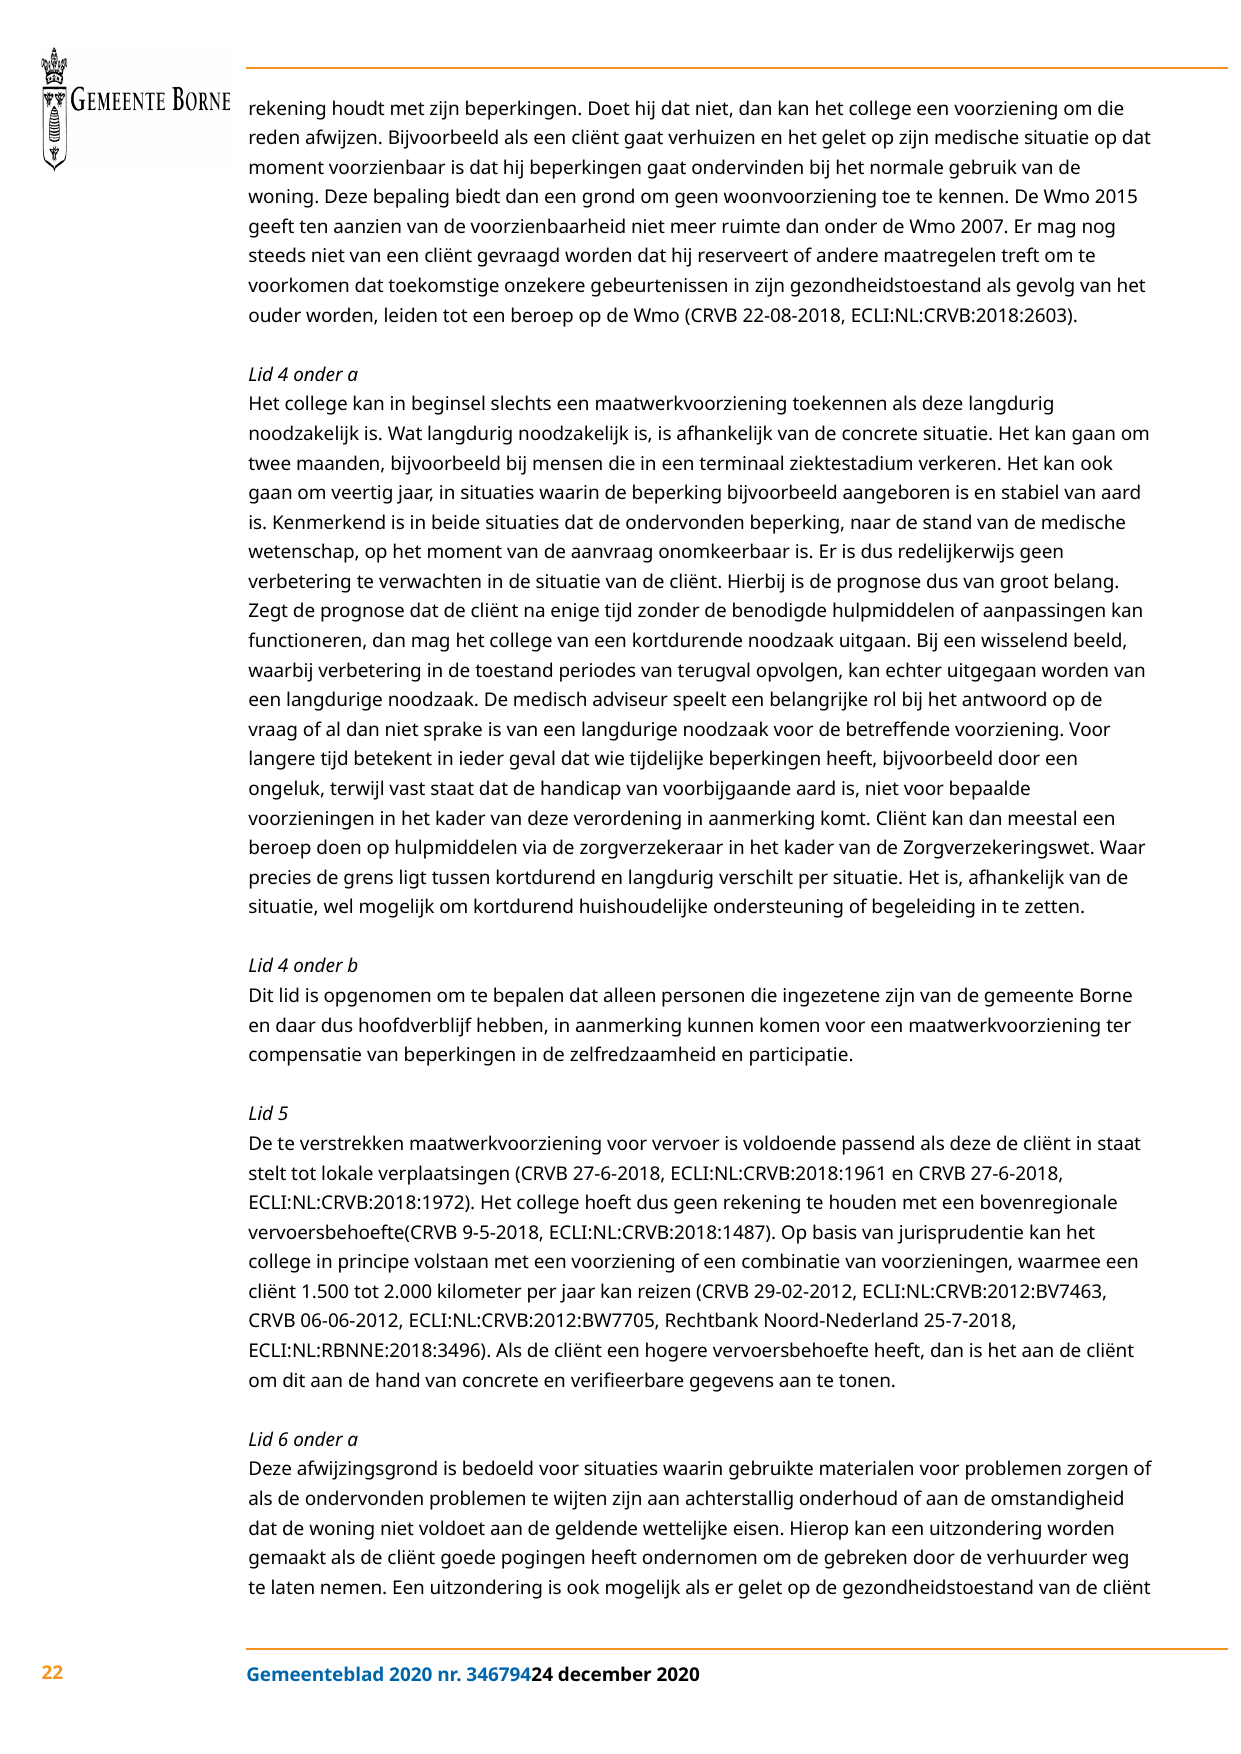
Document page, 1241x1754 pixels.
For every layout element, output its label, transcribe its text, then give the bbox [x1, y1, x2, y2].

picture [41, 47, 231, 172]
text Lid 6 onder a [248, 1426, 1152, 1452]
text rekening houdt met zijn beperkingen. Doet hij dat niet, dan kan het college een voorziening om die reden afwijzen. Bijvoorbeeld als een cliënt gaat verhuizen en het gelet op zijn medische situatie op dat moment voorzienbaar is dat hij beperkingen gaat ondervinden bij het normale gebruik van de woning. Deze bepaling biedt dan een grond om geen woonvoorziening toe te kennen. De Wmo 2015 geeft ten aanzien van de voorzienbaarheid niet meer ruimte dan onder de Wmo 2007. Er mag nog steeds niet van een cliënt gevraagd worden dat hij reserveert of andere maatregelen treft om te voorkomen dat toekomstige onzekere gebeurtenissen in zijn gezondheidstoestand als gevolg van het ouder worden, leiden tot een beroep op de Wmo (CRVB 22-08-2018, ECLI:NL:CRVB:2018:2603). [248, 95, 1152, 328]
text Dit lid is opgenomen om te bepalen dat alleen personen die ingezetene zijn van de gemeente Borne en daar dus hoofdverblijf hebben, in aanmerking kunnen komen voor een maatwerkvoorziening ter compensatie van beperkingen in de zelfredzaamheid en participatie. [248, 982, 1152, 1067]
text Deze afwijzingsgrond is bedoeld voor situaties waarin gebruikte materialen voor problemen zorgen of als de ondervonden problemen te wijten zijn aan achterstallig onderhoud of aan de omstandigheid dat de woning niet voldoet aan de geldende wettelijke eisen. Hierop kan een uitzondering worden gemaakt als de cliënt goede pogingen heeft ondernomen om de gebreken door de verhuurder weg te laten nemen. Een uitzondering is ook mogelijk als er gelet op de gezondheidstoestand van de cliënt [248, 1456, 1152, 1600]
text De te verstrekken maatwerkvoorziening voor vervoer is voldoende passend als deze de cliënt in staat stelt tot lokale verplaatsingen (CRVB 27-6-2018, ECLI:NL:CRVB:2018:1961 en CRVB 27-6-2018, ECLI:NL:CRVB:2018:1972). Het college hoeft dus geen rekening te houden met een bovenregionale vervoersbehoefte(CRVB 9-5-2018, ECLI:NL:CRVB:2018:1487). Op basis van jurisprudentie kan het college in principe volstaan met een voorziening of een combinatie van voorzieningen, waarmee een cliënt 1.500 tot 2.000 kilometer per jaar kan reizen (CRVB 29-02-2012, ECLI:NL:CRVB:2012:BV7463, CRVB 06-06-2012, ECLI:NL:CRVB:2012:BW7705, Rechtbank Noord-Nederland 25-7-2018, ECLI:NL:RBNNE:2018:3496). Als de cliënt een hogere vervoersbehoefte heeft, dan is het aan de cliënt om dit aan de hand van concrete en verifieerbare gegevens aan te tonen. [248, 1130, 1152, 1393]
text Lid 4 onder b [248, 953, 1152, 978]
text Lid 5 [248, 1101, 1152, 1126]
text Lid 4 onder a [248, 361, 1152, 387]
text Het college kan in beginsel slechts een maatwerkvoorziening toekennen als deze langdurig noodzakelijk is. Wat langdurig noodzakelijk is, is afhankelijk van de concrete situatie. Het kan gaan om twee maanden, bijvoorbeeld bij mensen die in een terminaal ziektestadium verkeren. Het kan ook gaan om veertig jaar, in situaties waarin de beperking bijvoorbeeld aangeboren is en stabiel van aard is. Kenmerkend is in beide situaties dat de ondervonden beperking, naar de stand van de medische wetenschap, op het moment van de aanvraag onomkeerbaar is. Er is dus redelijkerwijs geen verbetering te verwachten in de situatie van de cliënt. Hierbij is de prognose dus van groot belang. Zegt de prognose dat de cliënt na enige tijd zonder de benodigde hulpmiddelen of aanpassingen kan functioneren, dan mag het college van een kortdurende noodzaak uitgaan. Bij een wisselend beeld, waarbij verbetering in de toestand periodes van terugval opvolgen, kan echter uitgegaan worden van een langdurige noodzaak. De medisch adviseur speelt een belangrijke rol bij het antwoord op de vraag of al dan niet sprake is van een langdurige noodzaak voor de betreffende voorziening. Voor langere tijd betekent in ieder geval dat wie tijdelijke beperkingen heeft, bijvoorbeeld door een ongeluk, terwijl vast staat dat de handicap van voorbijgaande aard is, niet voor bepaalde voorzieningen in het kader van deze verordening in aanmerking komt. Cliënt kan dan meestal een beroep doen op hulpmiddelen via de zorgverzekeraar in het kader van de Zorgverzekeringswet. Waar precies de grens ligt tussen kortdurend en langdurig verschilt per situatie. Het is, afhankelijk van de situatie, wel mogelijk om kortdurend huishoudelijke ondersteuning of begeleiding in te zetten. [248, 391, 1152, 919]
